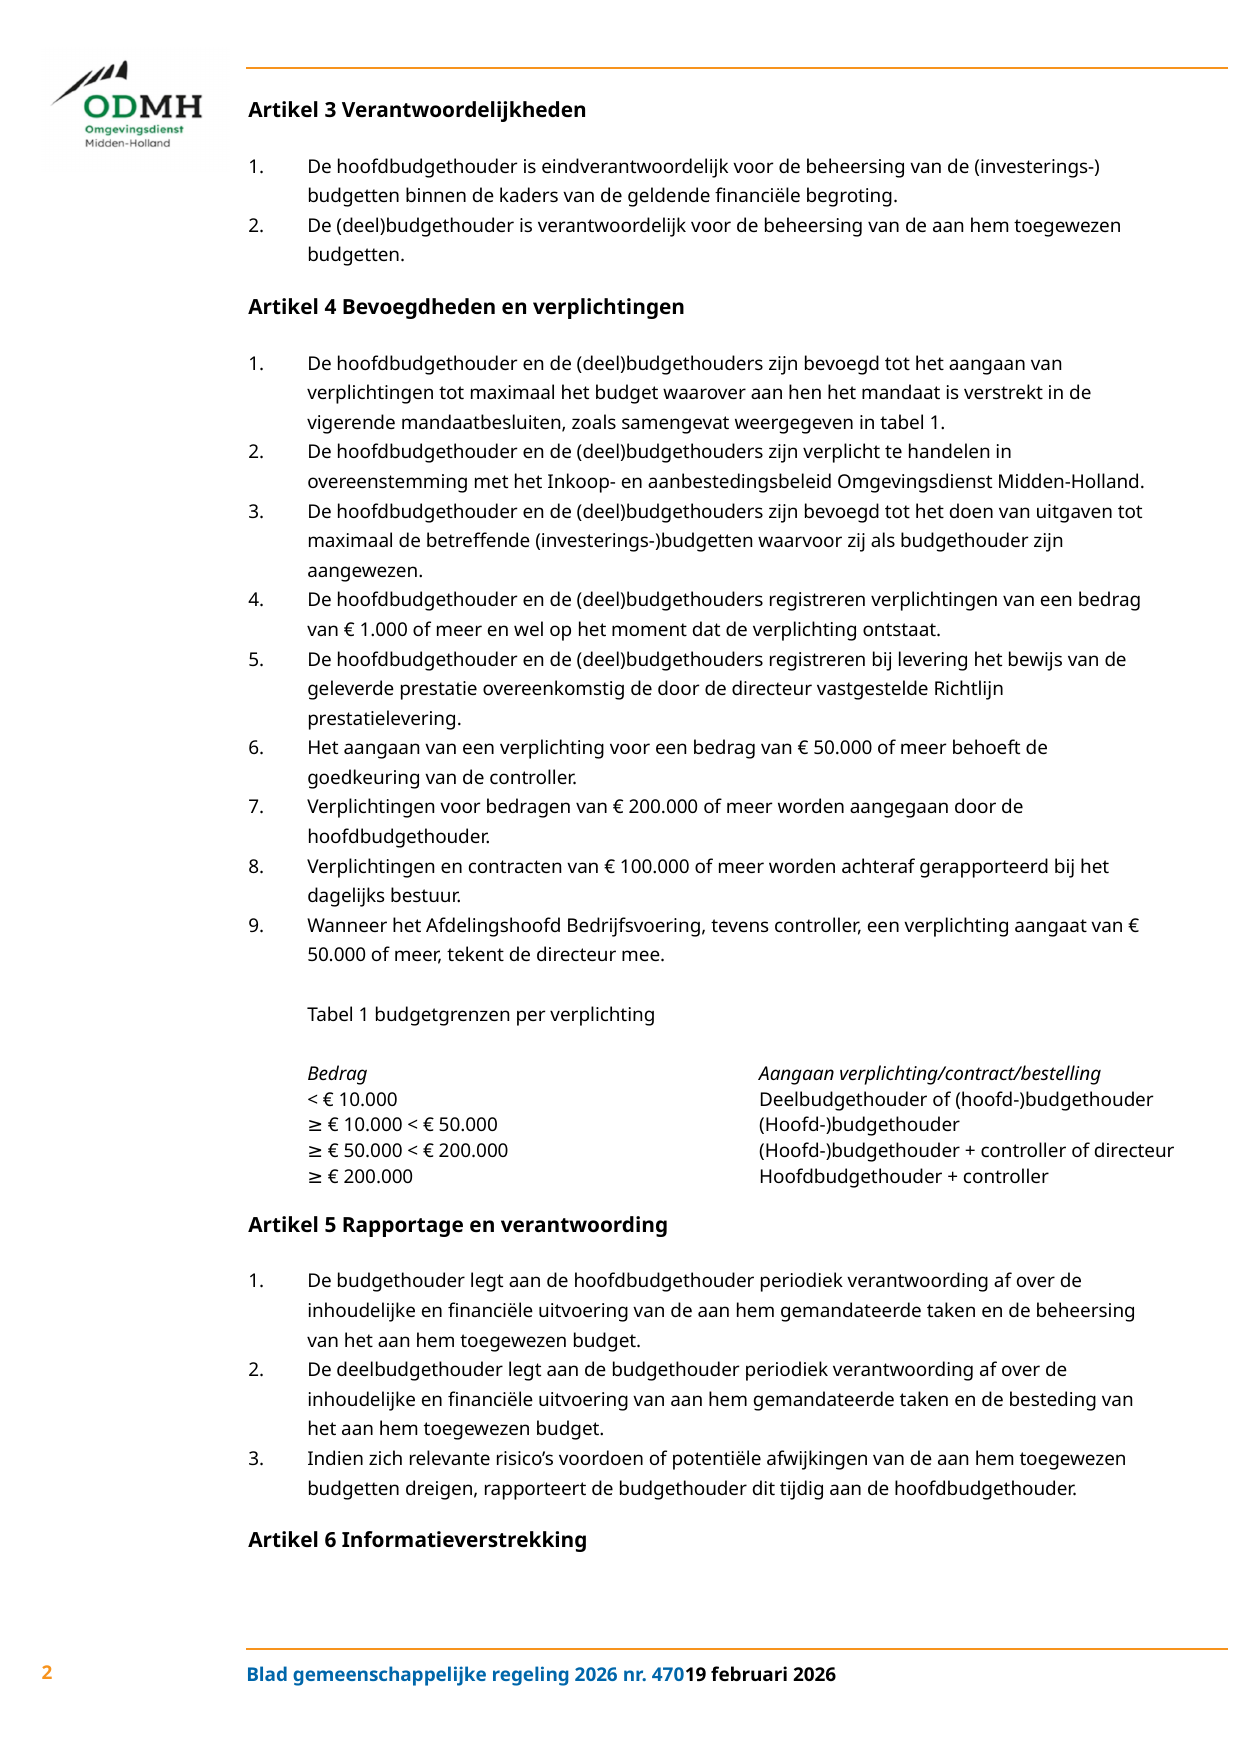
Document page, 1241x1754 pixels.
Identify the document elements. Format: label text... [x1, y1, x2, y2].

list De hoofdbudgethouder en de (deel)budgethouders registreren bij levering het bewijs van de geleverde prestatie overeenkomstig de door de directeur vastgestelde Richtlijn prestatielevering. [248, 646, 1152, 731]
list Verplichtingen en contracten van € 100.000 of meer worden achteraf gerapporteerd bij het dagelijks bestuur. [248, 853, 1152, 908]
table_cell Deelbudgethouder of (hoofd-)budgethouder [759, 1086, 1211, 1112]
table_cell ≥ € 50.000 < € 200.000 [307, 1137, 759, 1163]
list Het aangaan van een verplichting voor een bedrag van € 50.000 of meer behoeft de goedkeuring van de controller. [248, 734, 1152, 790]
table_cell (Hoofd-)budgethouder + controller of directeur [759, 1137, 1211, 1163]
list De budgethouder legt aan de hoofdbudgethouder periodiek verantwoording af over de inhoudelijke en financiële uitvoering van de aan hem gemandateerde taken en de beheersing van het aan hem toegewezen budget. [248, 1268, 1152, 1353]
list De deelbudgethouder legt aan de budgethouder periodiek verantwoording af over de inhoudelijke en financiële uitvoering van aan hem gemandateerde taken en de besteding van het aan hem toegewezen budget. [248, 1356, 1152, 1441]
table_cell < € 10.000 [307, 1086, 759, 1112]
table_cell (Hoofd-)budgethouder [759, 1112, 1211, 1137]
table_cell Hoofdbudgethouder + controller [759, 1163, 1211, 1189]
text Artikel 6 Informatieverstrekking [248, 1525, 1152, 1554]
table_cell ≥ € 10.000 < € 50.000 [307, 1112, 759, 1137]
table_header Aangaan verplichting/contract/bestelling [759, 1060, 1211, 1086]
list Verplichtingen voor bedragen van € 200.000 of meer worden aangegaan door de hoofdbudgethouder. [248, 794, 1152, 849]
list De hoofdbudgethouder en de (deel)budgethouders zijn bevoegd tot het aangaan van verplichtingen tot maximaal het budget waarover aan hen het mandaat is verstrekt in de vigerende mandaatbesluiten, zoals samengevat weergegeven in tabel 1. [248, 350, 1152, 435]
text Artikel 4 Bevoegdheden en verplichtingen [248, 292, 1152, 320]
table_header Bedrag [307, 1060, 759, 1086]
list Indien zich relevante risico’s voordoen of potentiële afwijkingen van de aan hem toegewezen budgetten dreigen, rapporteert de budgethouder dit tijdig aan de hoofdbudgethouder. [248, 1445, 1152, 1501]
list De hoofdbudgethouder en de (deel)budgethouders zijn verplicht te handelen in overeenstemming met het Inkoop- en aanbestedingsbeleid Omgevingsdienst Midden-Holland. [248, 439, 1152, 494]
table_cell ≥ € 200.000 [307, 1163, 759, 1189]
text Artikel 5 Rapportage en verantwoording [248, 1210, 1152, 1238]
list De hoofdbudgethouder en de (deel)budgethouders registreren verplichtingen van een bedrag van € 1.000 of meer en wel op het moment dat de verplichting ontstaat. [248, 587, 1152, 642]
picture [41, 47, 231, 172]
list De hoofdbudgethouder is eindverantwoordelijk voor de beheersing van de (investerings-) budgetten binnen de kaders van de geldende financiële begroting. [248, 153, 1152, 208]
list De hoofdbudgethouder en de (deel)budgethouders zijn bevoegd tot het doen van uitgaven tot maximaal de betreffende (investerings-)budgetten waarvoor zij als budgethouder zijn aangewezen. [248, 498, 1152, 583]
list Tabel 1 budgetgrenzen per verplichting [248, 1001, 1152, 1027]
text Artikel 3 Verantwoordelijkheden [248, 95, 1152, 123]
list De (deel)budgethouder is verantwoordelijk voor de beheersing van de aan hem toegewezen budgetten. [248, 212, 1152, 267]
list Wanneer het Afdelingshoofd Bedrijfsvoering, tevens controller, een verplichting aangaat van € 50.000 of meer, tekent de directeur mee. [248, 912, 1152, 967]
